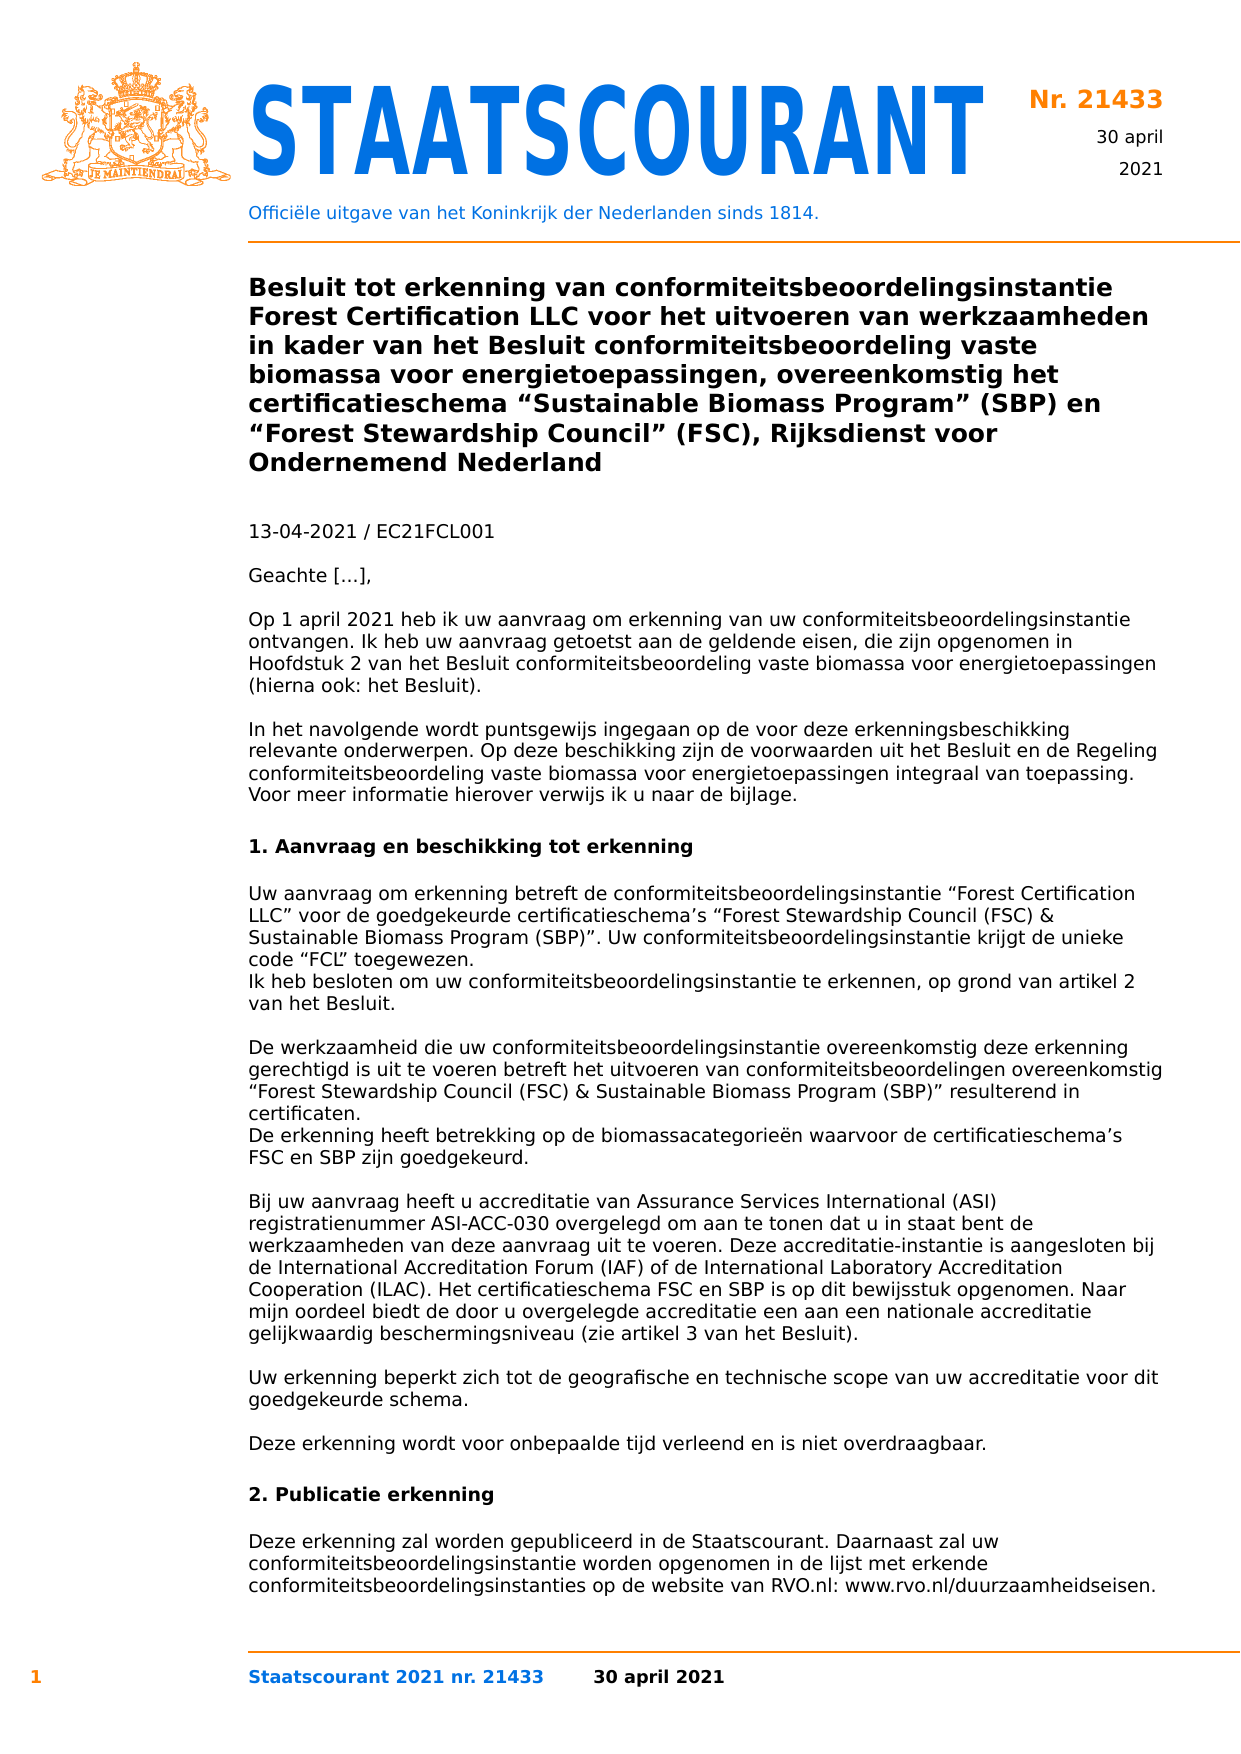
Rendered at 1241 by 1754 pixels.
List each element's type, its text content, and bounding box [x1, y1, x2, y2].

subtitle 2. Publicatie erkenning [248, 1484, 1163, 1506]
text Bij uw aanvraag heeft u accreditatie van Assurance Services International (ASI) registratienummer ASI-ACC-030 overgelegd om aan te tonen dat u in staat bent de werkzaamheden van deze aanvraag uit te voeren. Deze accreditatie-instantie is aangesloten bij de International Accreditation Forum (IAF) of de International Laboratory Accreditation Cooperation (ILAC). Het certificatieschema FSC en SBP is op dit bewijsstuk opgenomen. Naar mijn oordeel biedt de door u overgelegde accreditatie een aan een nationale accreditatie gelijkwaardig beschermingsniveau (zie artikel 3 van het Besluit). [248, 1191, 1163, 1345]
text De erkenning heeft betrekking op de biomassacategorieën waarvoor de certificatieschema’s FSC en SBP zijn goedgekeurd. [248, 1125, 1163, 1169]
subtitle Besluit tot erkenning van conformiteitsbeoordelingsinstantie Forest Certification LLC voor het uitvoeren van werkzaamheden in kader van het Besluit conformiteitsbeoordeling vaste biomassa voor energietoepassingen, overeenkomstig het certificatieschema “Sustainable Biomass Program” (SBP) en “Forest Stewardship Council” (FSC), Rijksdienst voor Ondernemend Nederland [248, 273, 1163, 477]
table_header STAATSCOURANT [248, 62, 998, 203]
subtitle 1. Aanvraag en beschikking tot erkenning [248, 836, 1163, 858]
text Uw erkenning beperkt zich tot de geografische en technische scope van uw accreditatie voor dit goedgekeurde schema. [248, 1367, 1163, 1411]
table_cell 30 april [998, 121, 1240, 153]
table_cell Officiële uitgave van het Koninkrijk der Nederlanden sinds 1814. [248, 203, 1240, 241]
table_header [25, 62, 248, 241]
text In het navolgende wordt puntsgewijs ingegaan op de voor deze erkenningsbeschikking relevante onderwerpen. Op deze beschikking zijn de voorwaarden uit het Besluit en de Regeling conformiteitsbeoordeling vaste biomassa voor energietoepassingen integraal van toepassing. Voor meer informatie hierover verwijs ik u naar de bijlage. [248, 718, 1163, 806]
text Op 1 april 2021 heb ik uw aanvraag om erkenning van uw conformiteitsbeoordelingsinstantie ontvangen. Ik heb uw aanvraag getoetst aan de geldende eisen, die zijn opgenomen in Hoofdstuk 2 van het Besluit conformiteitsbeoordeling vaste biomassa voor energietoepassingen (hierna ook: het Besluit). [248, 609, 1163, 697]
table_header Nr. 21433 [998, 62, 1240, 121]
text Deze erkenning wordt voor onbepaalde tijd verleend en is niet overdraagbaar. [248, 1432, 1163, 1454]
text 13-04-2021 / EC21FCL001 [248, 521, 1163, 543]
text De werkzaamheid die uw conformiteitsbeoordelingsinstantie overeenkomstig deze erkenning gerechtigd is uit te voeren betreft het uitvoeren van conformiteitsbeoordelingen overeenkomstig “Forest Stewardship Council (FSC) & Sustainable Biomass Program (SBP)” resulterend in certificaten. [248, 1037, 1163, 1125]
text Deze erkenning zal worden gepubliceerd in de Staatscourant. Daarnaast zal uw conformiteitsbeoordelingsinstantie worden opgenomen in de lijst met erkende conformiteitsbeoordelingsinstanties op de website van RVO.nl: www.rvo.nl/duurzaamheidseisen. [248, 1531, 1163, 1597]
table_cell 2021 [998, 153, 1240, 203]
text Uw aanvraag om erkenning betreft de conformiteitsbeoordelingsinstantie “Forest Certification LLC” voor de goedgekeurde certificatieschema’s “Forest Stewardship Council (FSC) & Sustainable Biomass Program (SBP)”. Uw conformiteitsbeoordelingsinstantie krijgt de unieke code “FCL” toegewezen. [248, 883, 1163, 971]
text Ik heb besloten om uw conformiteitsbeoordelingsinstantie te erkennen, op grond van artikel 2 van het Besluit. [248, 971, 1163, 1015]
text Geachte [...], [248, 565, 1163, 587]
picture [41, 62, 231, 186]
